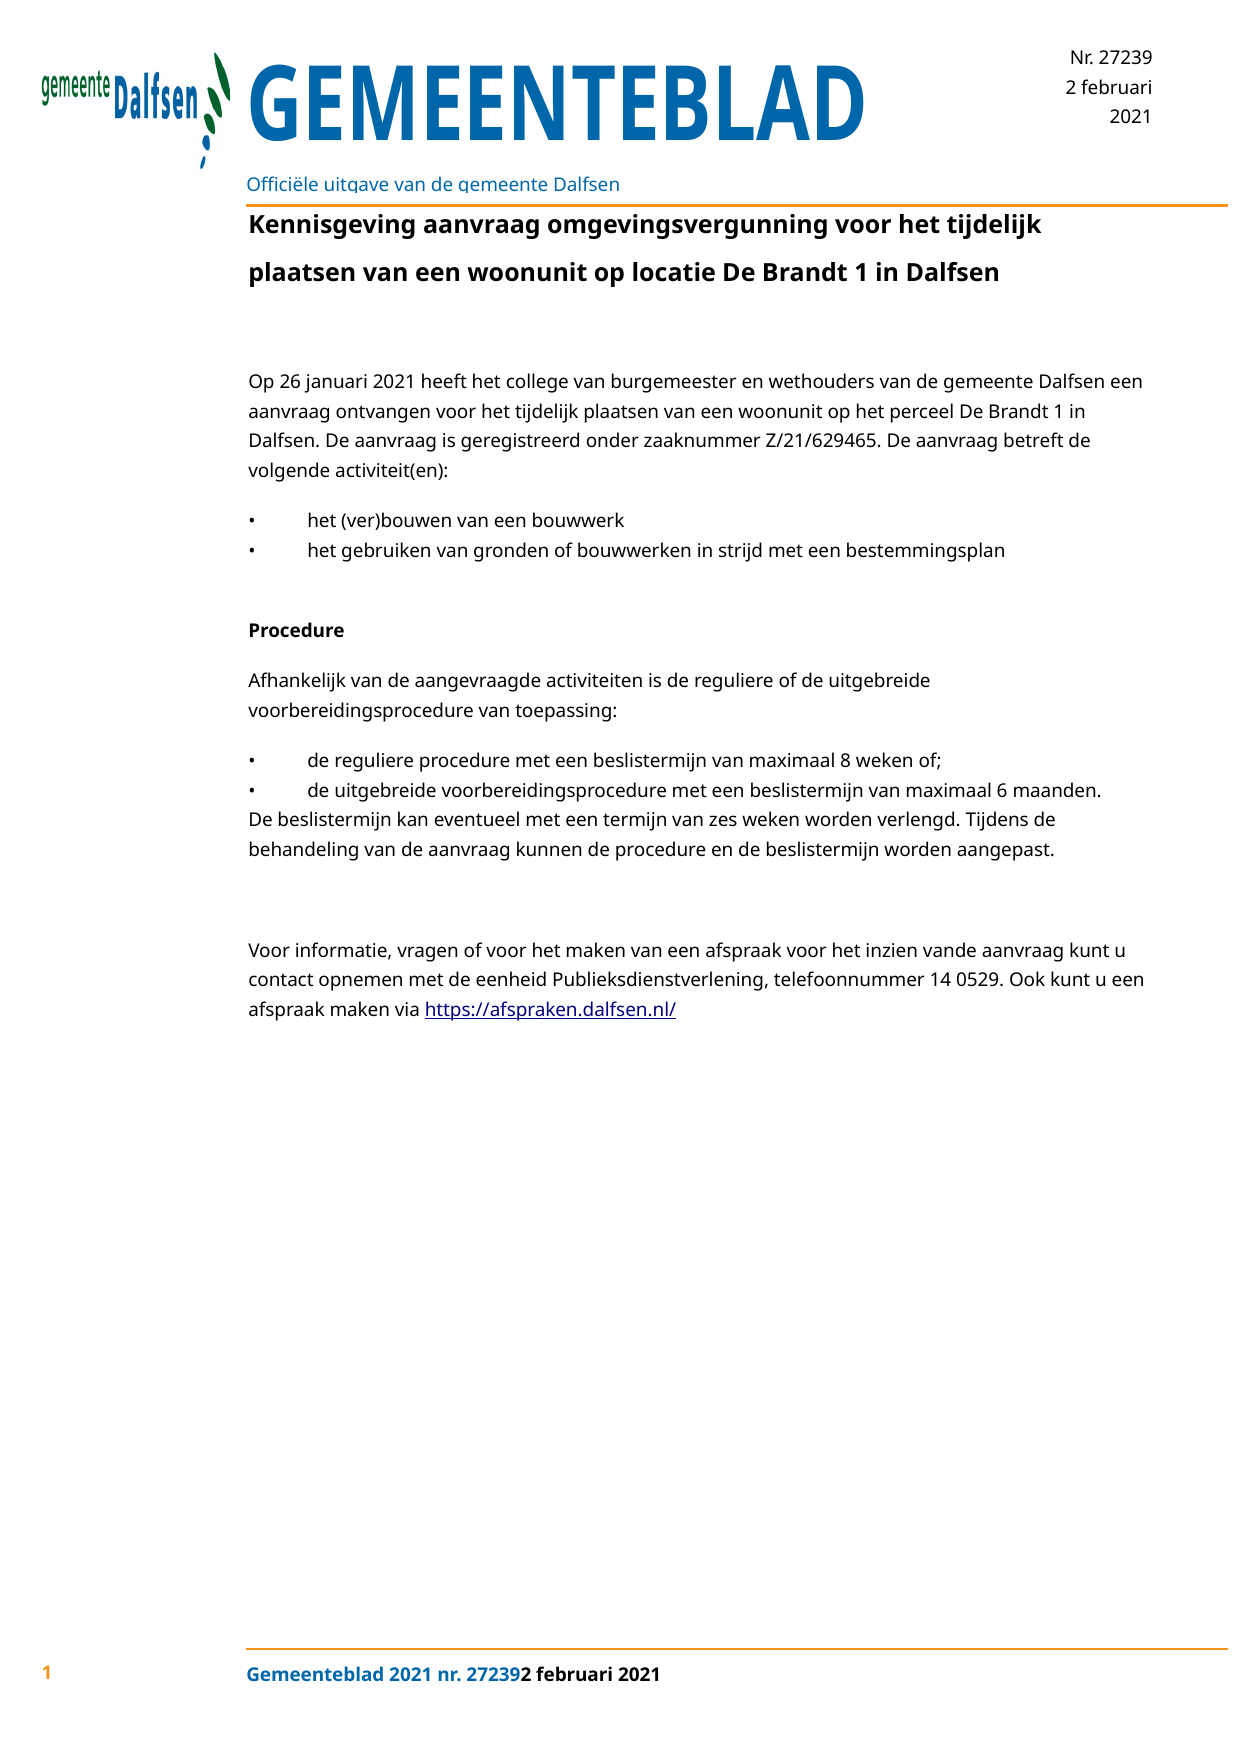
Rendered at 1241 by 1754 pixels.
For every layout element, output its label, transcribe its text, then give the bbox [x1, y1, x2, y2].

text Kennisgeving aanvraag omgevingsvergunning voor het tijdelijk plaatsen van een woonunit op locatie De Brandt 1 in Dalfsen [248, 207, 1152, 288]
text De beslistermijn kan eventueel met een termijn van zes weken worden verlengd. Tijdens de behandeling van de aanvraag kunnen de procedure en de beslistermijn worden aangepast. [248, 807, 1152, 862]
picture [41, 47, 231, 172]
text Procedure [248, 617, 1152, 643]
list het (ver)bouwen van een bouwwerk [248, 507, 1152, 533]
text Voor informatie, vragen of voor het maken van een afspraak voor het inzien vande aanvraag kunt u contact opnemen met de eenheid Publieksdienstverlening, telefoonnummer 14 0529. Ook kunt u een afspraak maken via https://afspraken.dalfsen.nl/ [248, 937, 1152, 1022]
list de uitgebreide voorbereidingsprocedure met een beslistermijn van maximaal 6 maanden. [248, 777, 1152, 803]
list het gebruiken van gronden of bouwwerken in strijd met een bestemmingsplan [248, 537, 1152, 563]
text Op 26 januari 2021 heeft het college van burgemeester en wethouders van de gemeente Dalfsen een aanvraag ontvangen voor het tijdelijk plaatsen van een woonunit op het perceel De Brandt 1 in Dalfsen. De aanvraag is geregistreerd onder zaaknummer Z/21/629465. De aanvraag betreft de volgende activiteit(en): [248, 368, 1152, 483]
text Afhankelijk van de aangevraagde activiteiten is de reguliere of de uitgebreide voorbereidingsprocedure van toepassing: [248, 667, 1152, 723]
list de reguliere procedure met een beslistermijn van maximaal 8 weken of; [248, 747, 1152, 773]
